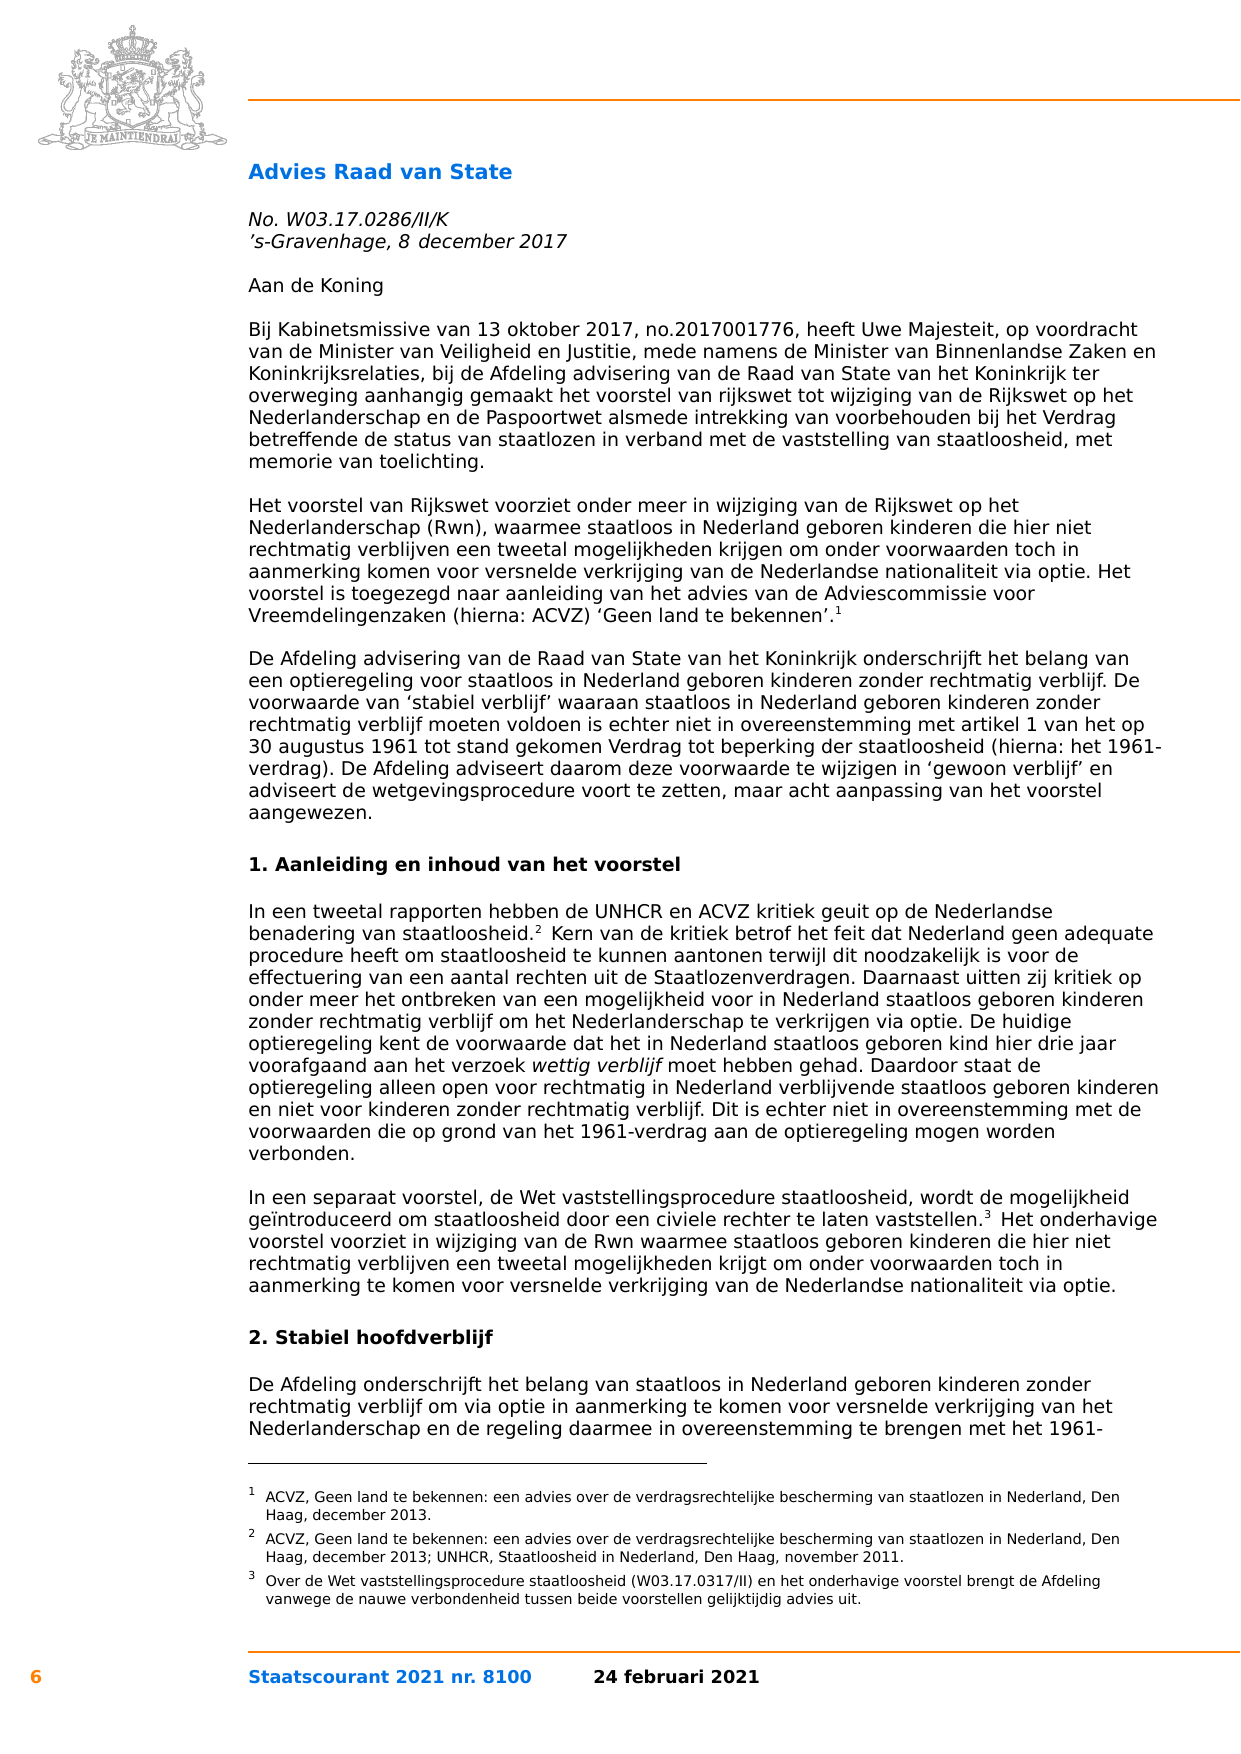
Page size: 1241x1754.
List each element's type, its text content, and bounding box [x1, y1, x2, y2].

picture [38, 25, 227, 150]
text Aan de Koning [248, 275, 1163, 297]
text Bij Kabinetsmissive van 13 oktober 2017, no.2017001776, heeft Uwe Majesteit, op voordracht van de Minister van Veiligheid en Justitie, mede namens de Minister van Binnenlandse Zaken en Koninkrijksrelaties, bij de Afdeling advisering van de Raad van State van het Koninkrijk ter overweging aanhangig gemaakt het voorstel van rijkswet tot wijziging van de Rijkswet op het Nederlanderschap en de Paspoortwet alsmede intrekking van voorbehouden bij het Verdrag betreffende de status van staatlozen in verband met de vaststelling van staatloosheid, met memorie van toelichting. [248, 319, 1163, 473]
text In een separaat voorstel, de Wet vaststellingsprocedure staatloosheid, wordt de mogelijkheid geïntroduceerd om staatloosheid door een civiele rechter te laten vaststellen. Het onderhavige voorstel voorziet in wijziging van de Rwn waarmee staatloos geboren kinderen die hier niet rechtmatig verblijven een tweetal mogelijkheden krijgt om onder voorwaarden toch in aanmerking te komen voor versnelde verkrijging van de Nederlandse nationaliteit via optie. [248, 1187, 1163, 1297]
text Het voorstel van Rijkswet voorziet onder meer in wijziging van de Rijkswet op het Nederlanderschap (Rwn), waarmee staatloos in Nederland geboren kinderen die hier niet rechtmatig verblijven een tweetal mogelijkheden krijgen om onder voorwaarden toch in aanmerking komen voor versnelde verkrijging van de Nederlandse nationaliteit via optie. Het voorstel is toegezegd naar aanleiding van het advies van de Adviescommissie voor Vreemdelingenzaken (hierna: ACVZ) ‘Geen land te bekennen’. [248, 494, 1163, 626]
text ACVZ, Geen land te bekennen: een advies over de verdragsrechtelijke bescherming van staatlozen in Nederland, Den Haag, december 2013; UNHCR, Staatloosheid in Nederland, Den Haag, november 2011. [248, 1527, 1163, 1566]
text In een tweetal rapporten hebben de UNHCR en ACVZ kritiek geuit op de Nederlandse benadering van staatloosheid. Kern van de kritiek betrof het feit dat Nederland geen adequate procedure heeft om staatloosheid te kunnen aantonen terwijl dit noodzakelijk is voor de effectuering van een aantal rechten uit de Staatlozenverdragen. Daarnaast uitten zij kritiek op onder meer het ontbreken van een mogelijkheid voor in Nederland staatloos geboren kinderen zonder rechtmatig verblijf om het Nederlanderschap te verkrijgen via optie. De huidige optieregeling kent de voorwaarde dat het in Nederland staatloos geboren kind hier drie jaar voorafgaand aan het verzoek wettig verblijf moet hebben gehad. Daardoor staat de optieregeling alleen open voor rechtmatig in Nederland verblijvende staatloos geboren kinderen en niet voor kinderen zonder rechtmatig verblijf. Dit is echter niet in overeenstemming met de voorwaarden die op grond van het 1961-verdrag aan de optieregeling mogen worden verbonden. [248, 901, 1163, 1165]
text ACVZ, Geen land te bekennen: een advies over de verdragsrechtelijke bescherming van staatlozen in Nederland, Den Haag, december 2013. [248, 1485, 1163, 1524]
text No. W03.17.0286/II/K [248, 209, 1163, 231]
text De Afdeling onderschrijft het belang van staatloos in Nederland geboren kinderen zonder rechtmatig verblijf om via optie in aanmerking te komen voor versnelde verkrijging van het Nederlanderschap en de regeling daarmee in overeenstemming te brengen met het 1961- [248, 1374, 1163, 1439]
subtitle 1. Aanleiding en inhoud van het voorstel [248, 854, 1163, 876]
text De Afdeling advisering van de Raad van State van het Koninkrijk onderschrijft het belang van een optieregeling voor staatloos in Nederland geboren kinderen zonder rechtmatig verblijf. De voorwaarde van ‘stabiel verblijf’ waaraan staatloos in Nederland geboren kinderen zonder rechtmatig verblijf moeten voldoen is echter niet in overeenstemming met artikel 1 van het op 30 augustus 1961 tot stand gekomen Verdrag tot beperking der staatloosheid (hierna: het 1961-verdrag). De Afdeling adviseert daarom deze voorwaarde te wijzigen in ‘gewoon verblijf’ en adviseert de wetgevingsprocedure voort te zetten, maar acht aanpassing van het voorstel aangewezen. [248, 648, 1163, 824]
text Over de Wet vaststellingsprocedure staatloosheid (W03.17.0317/II) en het onderhavige voorstel brengt de Afdeling vanwege de nauwe verbondenheid tussen beide voorstellen gelijktijdig advies uit. [248, 1569, 1163, 1608]
subtitle Advies Raad van State [248, 160, 1163, 184]
subtitle 2. Stabiel hoofdverblijf [248, 1327, 1163, 1349]
text ’s-Gravenhage, 8 december 2017 [248, 231, 1163, 253]
